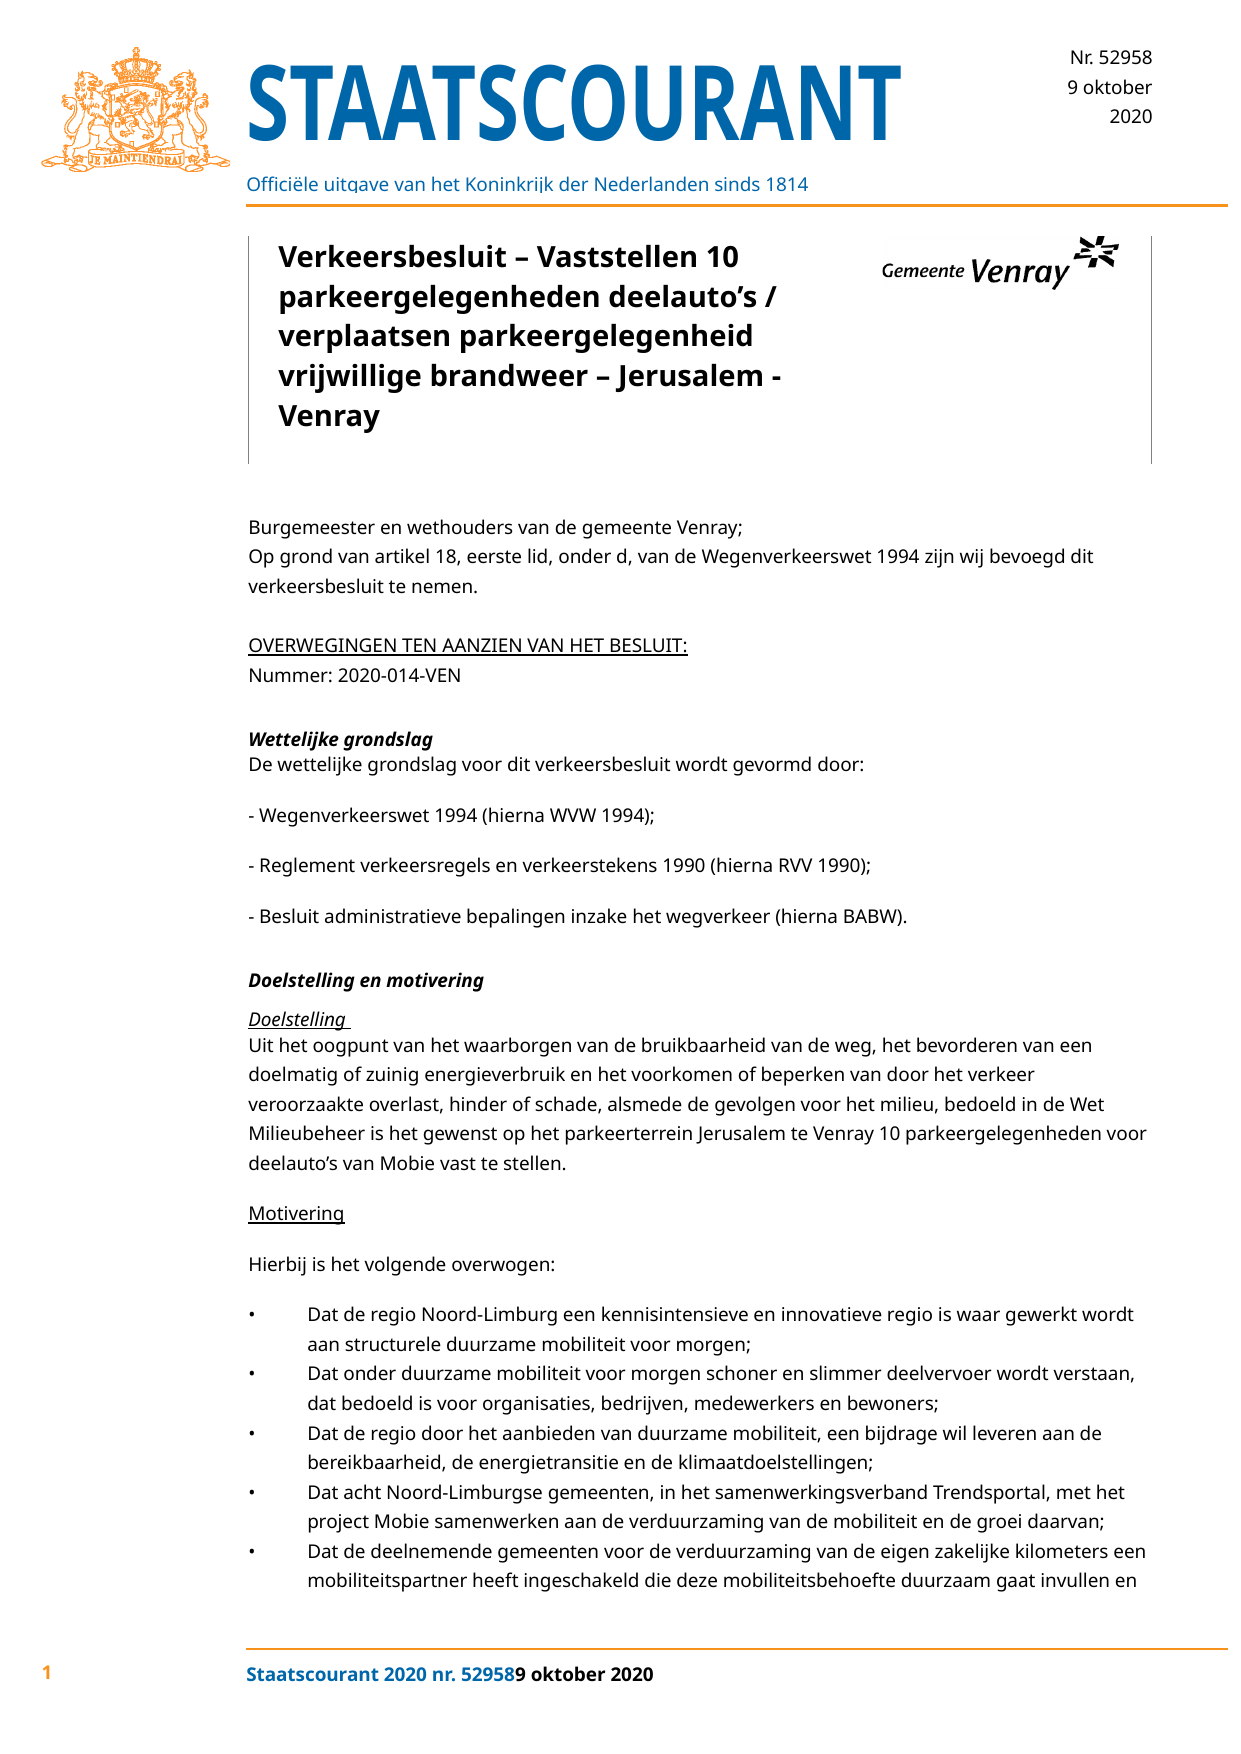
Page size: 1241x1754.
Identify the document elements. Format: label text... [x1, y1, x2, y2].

text Wettelijke grondslag [248, 726, 1152, 752]
picture [882, 236, 1119, 290]
text Motivering [248, 1201, 1152, 1226]
picture [41, 47, 231, 172]
list Dat de regio Noord-Limburg een kennisintensieve en innovatieve regio is waar gewerkt wordt aan structurele duurzame mobiliteit voor morgen; [248, 1301, 1152, 1357]
table_header Verkeersbesluit – Vaststellen 10 parkeergelegenheden deelauto’s / verplaatsen parkeergelegenheid vrijwillige brandweer – Jerusalem - Venray [249, 236, 850, 464]
text - Reglement verkeersregels en verkeerstekens 1990 (hierna RVV 1990); [248, 852, 1152, 878]
list Dat de regio door het aanbieden van duurzame mobiliteit, een bijdrage wil leveren aan de bereikbaarheid, de energietransitie en de klimaatdoelstellingen; [248, 1420, 1152, 1475]
text Uit het oogpunt van het waarborgen van de bruikbaarheid van de weg, het bevorderen van een doelmatig of zuinig energieverbruik en het voorkomen of beperken van door het verkeer veroorzaakte overlast, hinder of schade, alsmede de gevolgen voor het milieu, bedoeld in de Wet Milieubeheer is het gewenst op het parkeerterrein Jerusalem te Venray 10 parkeergelegenheden voor deelauto’s van Mobie vast te stellen. [248, 1032, 1152, 1176]
text Nummer: 2020-014-VEN [248, 662, 1152, 688]
text Doelstelling en motivering [248, 967, 1152, 993]
text De wettelijke grondslag voor dit verkeersbesluit wordt gevormd door: [248, 752, 1152, 777]
text OVERWEGINGEN TEN AANZIEN VAN HET BESLUIT: [248, 632, 1152, 658]
list Dat acht Noord-Limburgse gemeenten, in het samenwerkingsverband Trendsportal, met het project Mobie samenwerken aan de verduurzaming van de mobiliteit en de groei daarvan; [248, 1479, 1152, 1534]
list Dat onder duurzame mobiliteit voor morgen schoner en slimmer deelvervoer wordt verstaan, dat bedoeld is voor organisaties, bedrijven, medewerkers en bewoners; [248, 1361, 1152, 1416]
text Op grond van artikel 18, eerste lid, onder d, van de Wegenverkeerswet 1994 zijn wij bevoegd dit verkeersbesluit te nemen. [248, 544, 1152, 599]
list Dat de deelnemende gemeenten voor de verduurzaming van de eigen zakelijke kilometers een mobiliteitspartner heeft ingeschakeld die deze mobiliteitsbehoefte duurzaam gaat invullen en [248, 1538, 1152, 1593]
text Burgemeester en wethouders van de gemeente Venray; [248, 514, 1152, 540]
text - Besluit administratieve bepalingen inzake het wegverkeer (hierna BABW). [248, 903, 1152, 929]
text Hierbij is het volgende overwogen: [248, 1251, 1152, 1277]
text - Wegenverkeerswet 1994 (hierna WVW 1994); [248, 802, 1152, 828]
text Doelstelling [248, 1006, 1152, 1032]
table_header [850, 236, 1151, 464]
